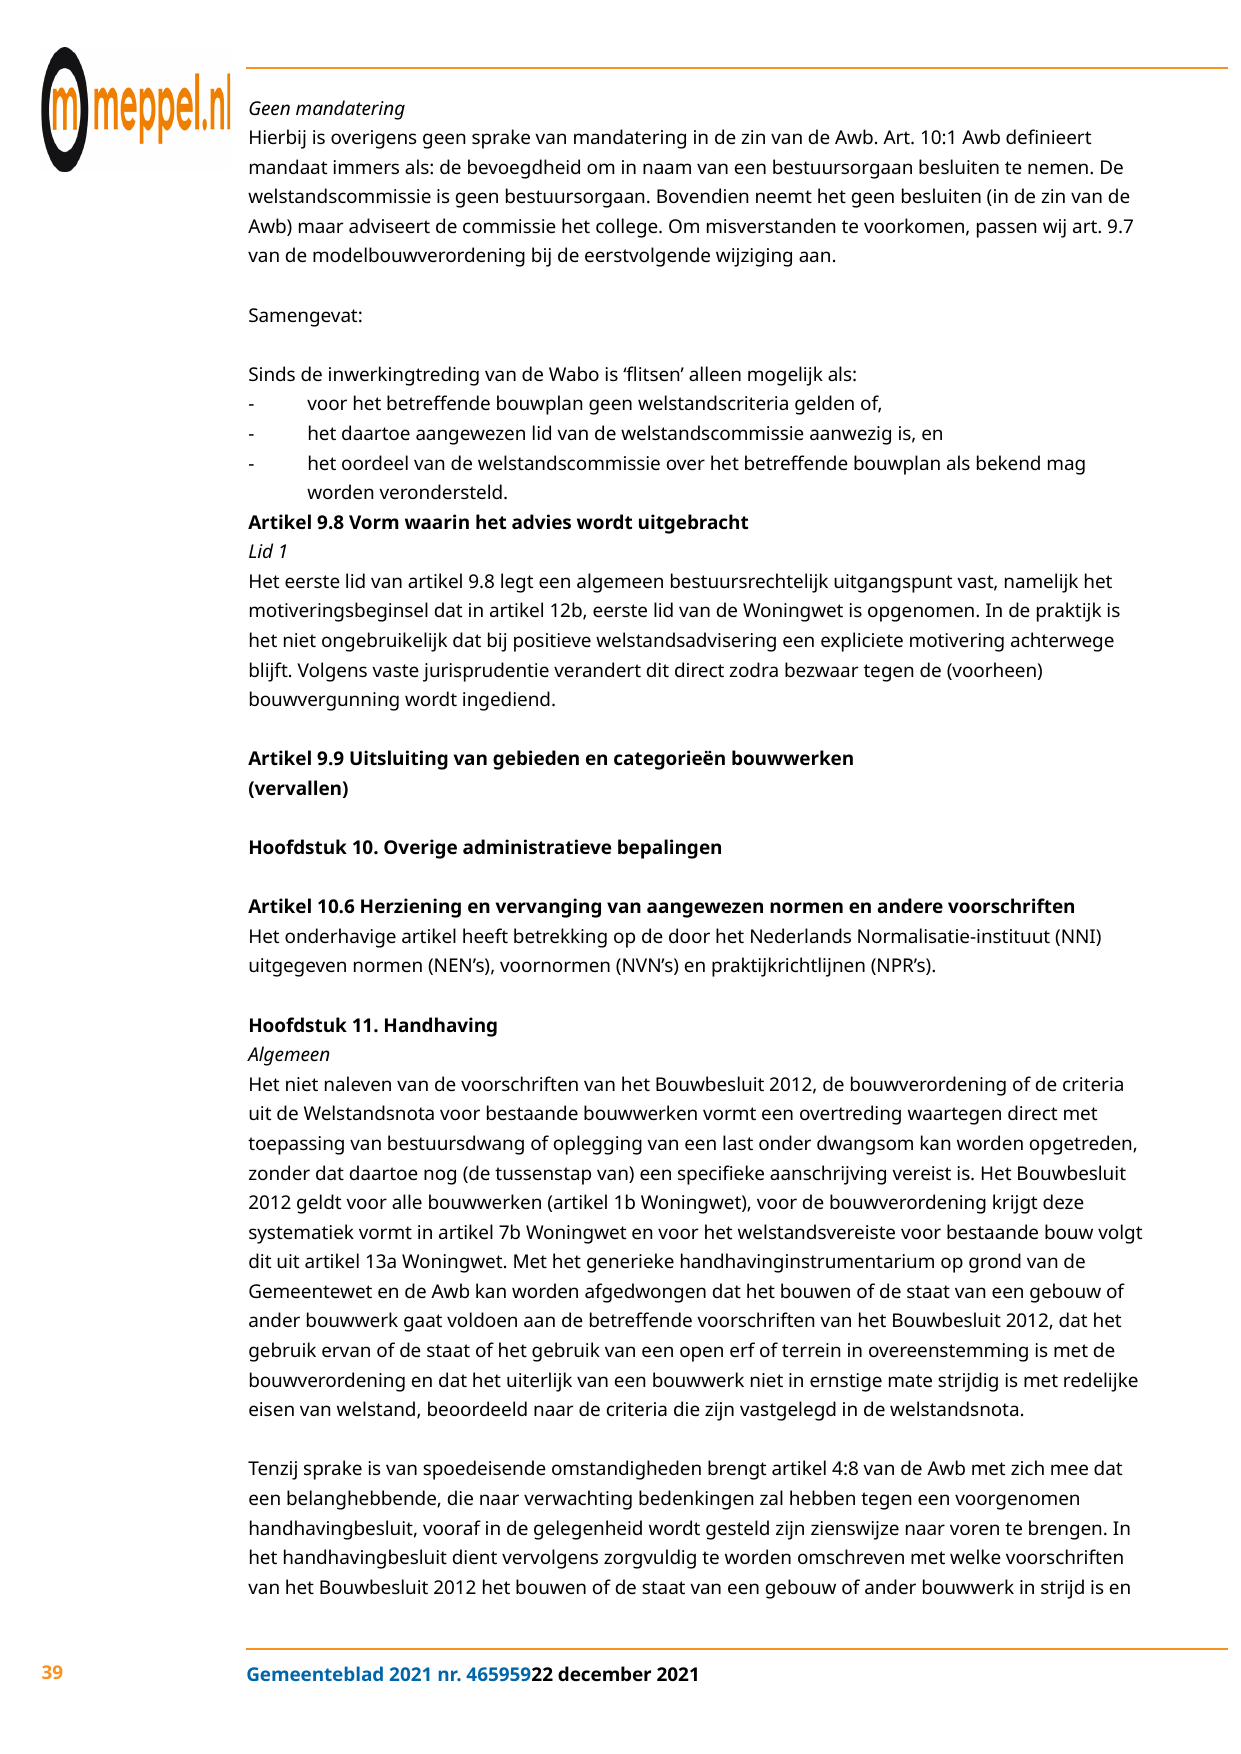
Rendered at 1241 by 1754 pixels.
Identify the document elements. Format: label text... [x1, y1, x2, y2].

text Het onderhavige artikel heeft betrekking op de door het Nederlands Normalisatie-instituut (NNI) uitgegeven normen (NEN’s), voornormen (NVN’s) en praktijkrichtlijnen (NPR’s). [248, 923, 1152, 978]
picture [41, 47, 231, 172]
text Artikel 9.9 Uitsluiting van gebieden en categorieën bouwwerken [248, 746, 1152, 771]
text Hierbij is overigens geen sprake van mandatering in de zin van de Awb. Art. 10:1 Awb definieert mandaat immers als: de bevoegdheid om in naam van een bestuursorgaan besluiten te nemen. De welstandscommissie is geen bestuursorgaan. Bovendien neemt het geen besluiten (in de zin van de Awb) maar adviseert de commissie het college. Om misverstanden te voorkomen, passen wij art. 9.7 van de modelbouwverordening bij de eerstvolgende wijziging aan. [248, 124, 1152, 268]
text Het niet naleven van de voorschriften van het Bouwbesluit 2012, de bouwverordening of de criteria uit de Welstandsnota voor bestaande bouwwerken vormt een overtreding waartegen direct met toepassing van bestuursdwang of oplegging van een last onder dwangsom kan worden opgetreden, zonder dat daartoe nog (de tussenstap van) een specifieke aanschrijving vereist is. Het Bouwbesluit 2012 geldt voor alle bouwwerken (artikel 1b Woningwet), voor de bouwverordening krijgt deze systematiek vormt in artikel 7b Woningwet en voor het welstandsvereiste voor bestaande bouw volgt dit uit artikel 13a Woningwet. Met het generieke handhavinginstrumentarium op grond van de Gemeentewet en de Awb kan worden afgedwongen dat het bouwen of de staat van een gebouw of ander bouwwerk gaat voldoen aan de betreffende voorschriften van het Bouwbesluit 2012, dat het gebruik ervan of de staat of het gebruik van een open erf of terrein in overeenstemming is met de bouwverordening en dat het uiterlijk van een bouwwerk niet in ernstige mate strijdig is met redelijke eisen van welstand, beoordeeld naar de criteria die zijn vastgelegd in de welstandsnota. [248, 1071, 1152, 1422]
text Hoofdstuk 11. Handhaving [248, 1012, 1152, 1038]
text Geen mandatering [248, 95, 1152, 121]
text Tenzij sprake is van spoedeisende omstandigheden brengt artikel 4:8 van de Awb met zich mee dat een belanghebbende, die naar verwachting bedenkingen zal hebben tegen een voorgenomen handhavingbesluit, vooraf in de gelegenheid wordt gesteld zijn zienswijze naar voren te brengen. In het handhavingbesluit dient vervolgens zorgvuldig te worden omschreven met welke voorschriften van het Bouwbesluit 2012 het bouwen of de staat van een gebouw of ander bouwwerk in strijd is en [248, 1456, 1152, 1600]
text Het eerste lid van artikel 9.8 legt een algemeen bestuursrechtelijk uitgangspunt vast, namelijk het motiveringsbeginsel dat in artikel 12b, eerste lid van de Woningwet is opgenomen. In de praktijk is het niet ongebruikelijk dat bij positieve welstandsadvisering een expliciete motivering achterwege blijft. Volgens vaste jurisprudentie verandert dit direct zodra bezwaar tegen de (voorheen) bouwvergunning wordt ingediend. [248, 568, 1152, 712]
text Sinds de inwerkingtreding van de Wabo is ‘flitsen’ alleen mogelijk als: [248, 361, 1152, 387]
text Hoofdstuk 10. Overige administratieve bepalingen [248, 834, 1152, 860]
list het oordeel van de welstandscommissie over het betreffende bouwplan als bekend mag worden verondersteld. [248, 450, 1152, 505]
list het daartoe aangewezen lid van de welstandscommissie aanwezig is, en [248, 420, 1152, 446]
text Samengevat: [248, 302, 1152, 328]
text Artikel 9.8 Vorm waarin het advies wordt uitgebracht [248, 509, 1152, 535]
text Algemeen [248, 1041, 1152, 1067]
text (vervallen) [248, 775, 1152, 801]
text Lid 1 [248, 538, 1152, 564]
list voor het betreffende bouwplan geen welstandscriteria gelden of, [248, 391, 1152, 416]
text Artikel 10.6 Herziening en vervanging van aangewezen normen en andere voorschriften [248, 893, 1152, 919]
